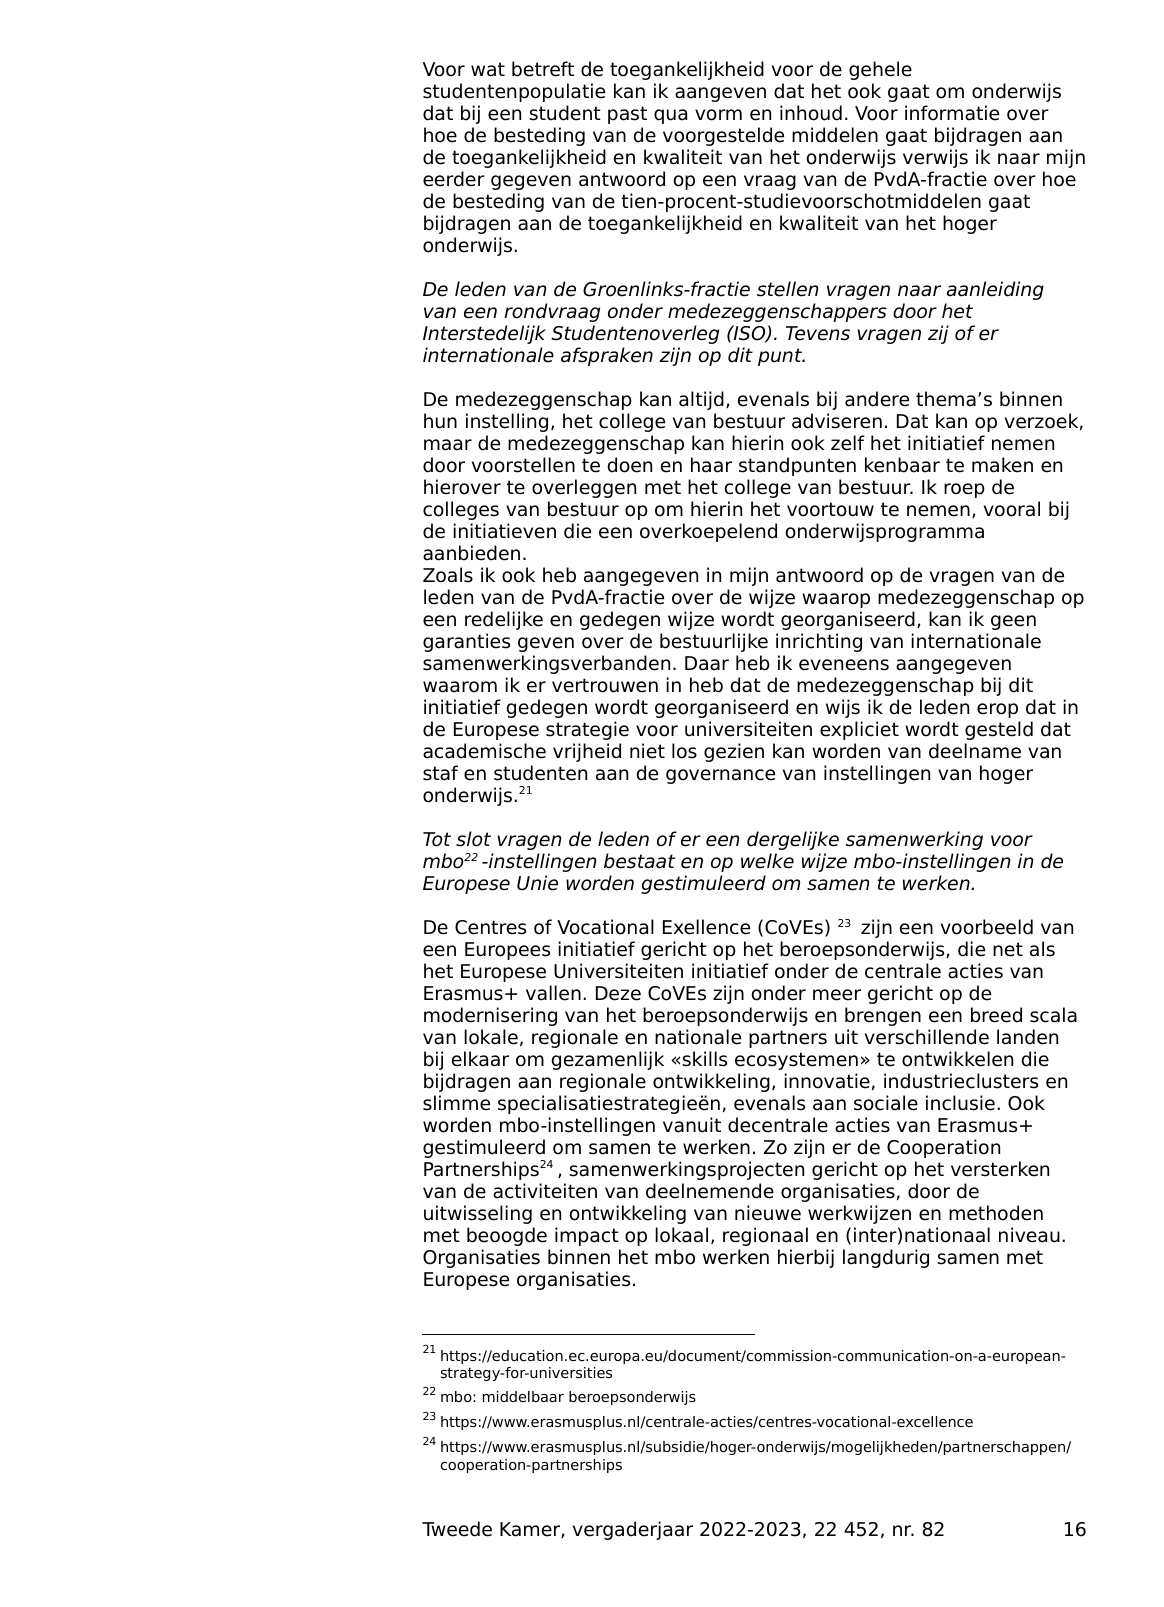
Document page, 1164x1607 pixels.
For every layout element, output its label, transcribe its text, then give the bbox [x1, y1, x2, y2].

text Voor wat betreft de toegankelijkheid voor de gehele studentenpopulatie kan ik aangeven dat het ook gaat om onderwijs dat bij een student past qua vorm en inhoud. Voor informatie over hoe de besteding van de voorgestelde middelen gaat bijdragen aan de toegankelijkheid en kwaliteit van het onderwijs verwijs ik naar mijn eerder gegeven antwoord op een vraag van de PvdA-fractie over hoe de besteding van de tien-procent-studievoorschotmiddelen gaat bijdragen aan de toegankelijkheid en kwaliteit van het hoger onderwijs. [422, 59, 1087, 257]
text De medezeggenschap kan altijd, evenals bij andere thema’s binnen hun instelling, het college van bestuur adviseren. Dat kan op verzoek, maar de medezeggenschap kan hierin ook zelf het initiatief nemen door voorstellen te doen en haar standpunten kenbaar te maken en hierover te overleggen met het college van bestuur. Ik roep de colleges van bestuur op om hierin het voortouw te nemen, vooral bij de initiatieven die een overkoepelend onderwijsprogramma aanbieden. [422, 389, 1087, 565]
text https://www.erasmusplus.nl/subsidie/hoger-onderwijs/mogelijkheden/partnerschappen/cooperation-partnerships [422, 1435, 1087, 1474]
text Zoals ik ook heb aangegeven in mijn antwoord op de vragen van de leden van de PvdA-fractie over de wijze waarop medezeggenschap op een redelijke en gedegen wijze wordt georganiseerd, kan ik geen garanties geven over de bestuurlijke inrichting van internationale samenwerkingsverbanden. Daar heb ik eveneens aangegeven waarom ik er vertrouwen in heb dat de medezeggenschap bij dit initiatief gedegen wordt georganiseerd en wijs ik de leden erop dat in de Europese strategie voor universiteiten expliciet wordt gesteld dat academische vrijheid niet los gezien kan worden van deelname van staf en studenten aan de governance van instellingen van hoger onderwijs. [422, 565, 1087, 807]
text De leden van de Groenlinks-fractie stellen vragen naar aanleiding van een rondvraag onder medezeggenschappers door het Interstedelijk Studentenoverleg (ISO). Tevens vragen zij of er internationale afspraken zijn op dit punt. [422, 279, 1087, 367]
text https://www.erasmusplus.nl/centrale-acties/centres-vocational-excellence [422, 1410, 1087, 1432]
text https://education.ec.europa.eu/document/commission-communication-on-a-european-strategy-for-universities [422, 1343, 1087, 1382]
text mbo: middelbaar beroepsonderwijs [422, 1385, 1087, 1407]
text Tot slot vragen de leden of er een dergelijke samenwerking voor mbo-instellingen bestaat en op welke wijze mbo-instellingen in de Europese Unie worden gestimuleerd om samen te werken. [422, 829, 1087, 895]
text De Centres of Vocational Exellence (CoVEs) zijn een voorbeeld van een Europees initiatief gericht op het beroepsonderwijs, die net als het Europese Universiteiten initiatief onder de centrale acties van Erasmus+ vallen. Deze CoVEs zijn onder meer gericht op de modernisering van het beroepsonderwijs en brengen een breed scala van lokale, regionale en nationale partners uit verschillende landen bij elkaar om gezamenlijk «skills ecosystemen» te ontwikkelen die bijdragen aan regionale ontwikkeling, innovatie, industrieclusters en slimme specialisatiestrategieën, evenals aan sociale inclusie. Ook worden mbo-instellingen vanuit decentrale acties van Erasmus+ gestimuleerd om samen te werken. Zo zijn er de Cooperation Partnerships, samenwerkingsprojecten gericht op het versterken van de activiteiten van deelnemende organisaties, door de uitwisseling en ontwikkeling van nieuwe werkwijzen en methoden met beoogde impact op lokaal, regionaal en (inter)nationaal niveau. Organisaties binnen het mbo werken hierbij langdurig samen met Europese organisaties. [422, 917, 1087, 1291]
